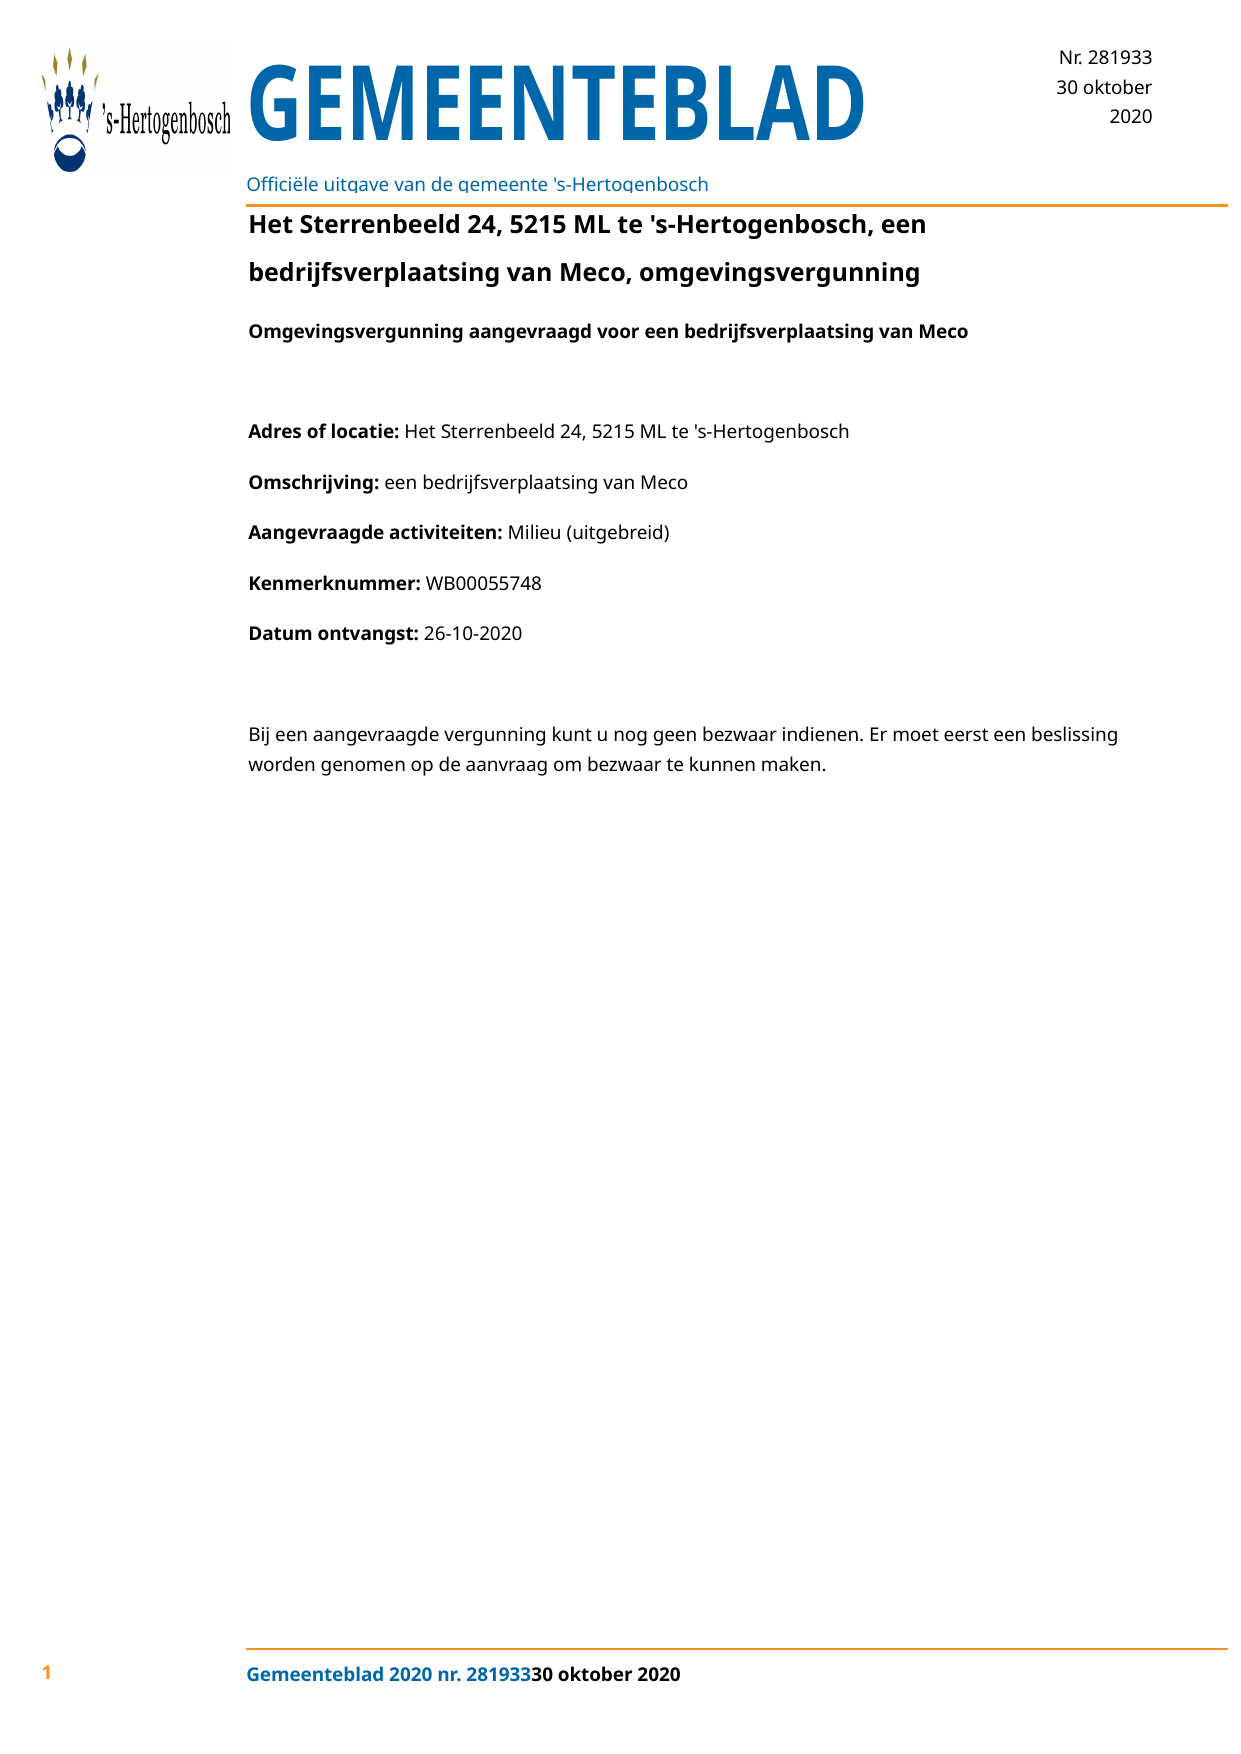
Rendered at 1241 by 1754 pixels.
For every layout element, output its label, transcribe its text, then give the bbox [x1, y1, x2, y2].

text Datum ontvangst: 26-10-2020 [248, 620, 1152, 646]
text Kenmerknummer: WB00055748 [248, 570, 1152, 596]
text Aangevraagde activiteiten: Milieu (uitgebreid) [248, 519, 1152, 545]
text Adres of locatie: Het Sterrenbeeld 24, 5215 ML te 's-Hertogenbosch [248, 419, 1152, 444]
text Het Sterrenbeeld 24, 5215 ML te 's-Hertogenbosch, een bedrijfsverplaatsing van Meco, omgevingsvergunning [248, 207, 1152, 288]
text Omgevingsvergunning aangevraagd voor een bedrijfsverplaatsing van Meco [248, 318, 1152, 344]
text Omschrijving: een bedrijfsverplaatsing van Meco [248, 469, 1152, 495]
text Bij een aangevraagde vergunning kunt u nog geen bezwaar indienen. Er moet eerst een beslissing worden genomen op de aanvraag om bezwaar te kunnen maken. [248, 721, 1152, 777]
picture [41, 47, 231, 172]
